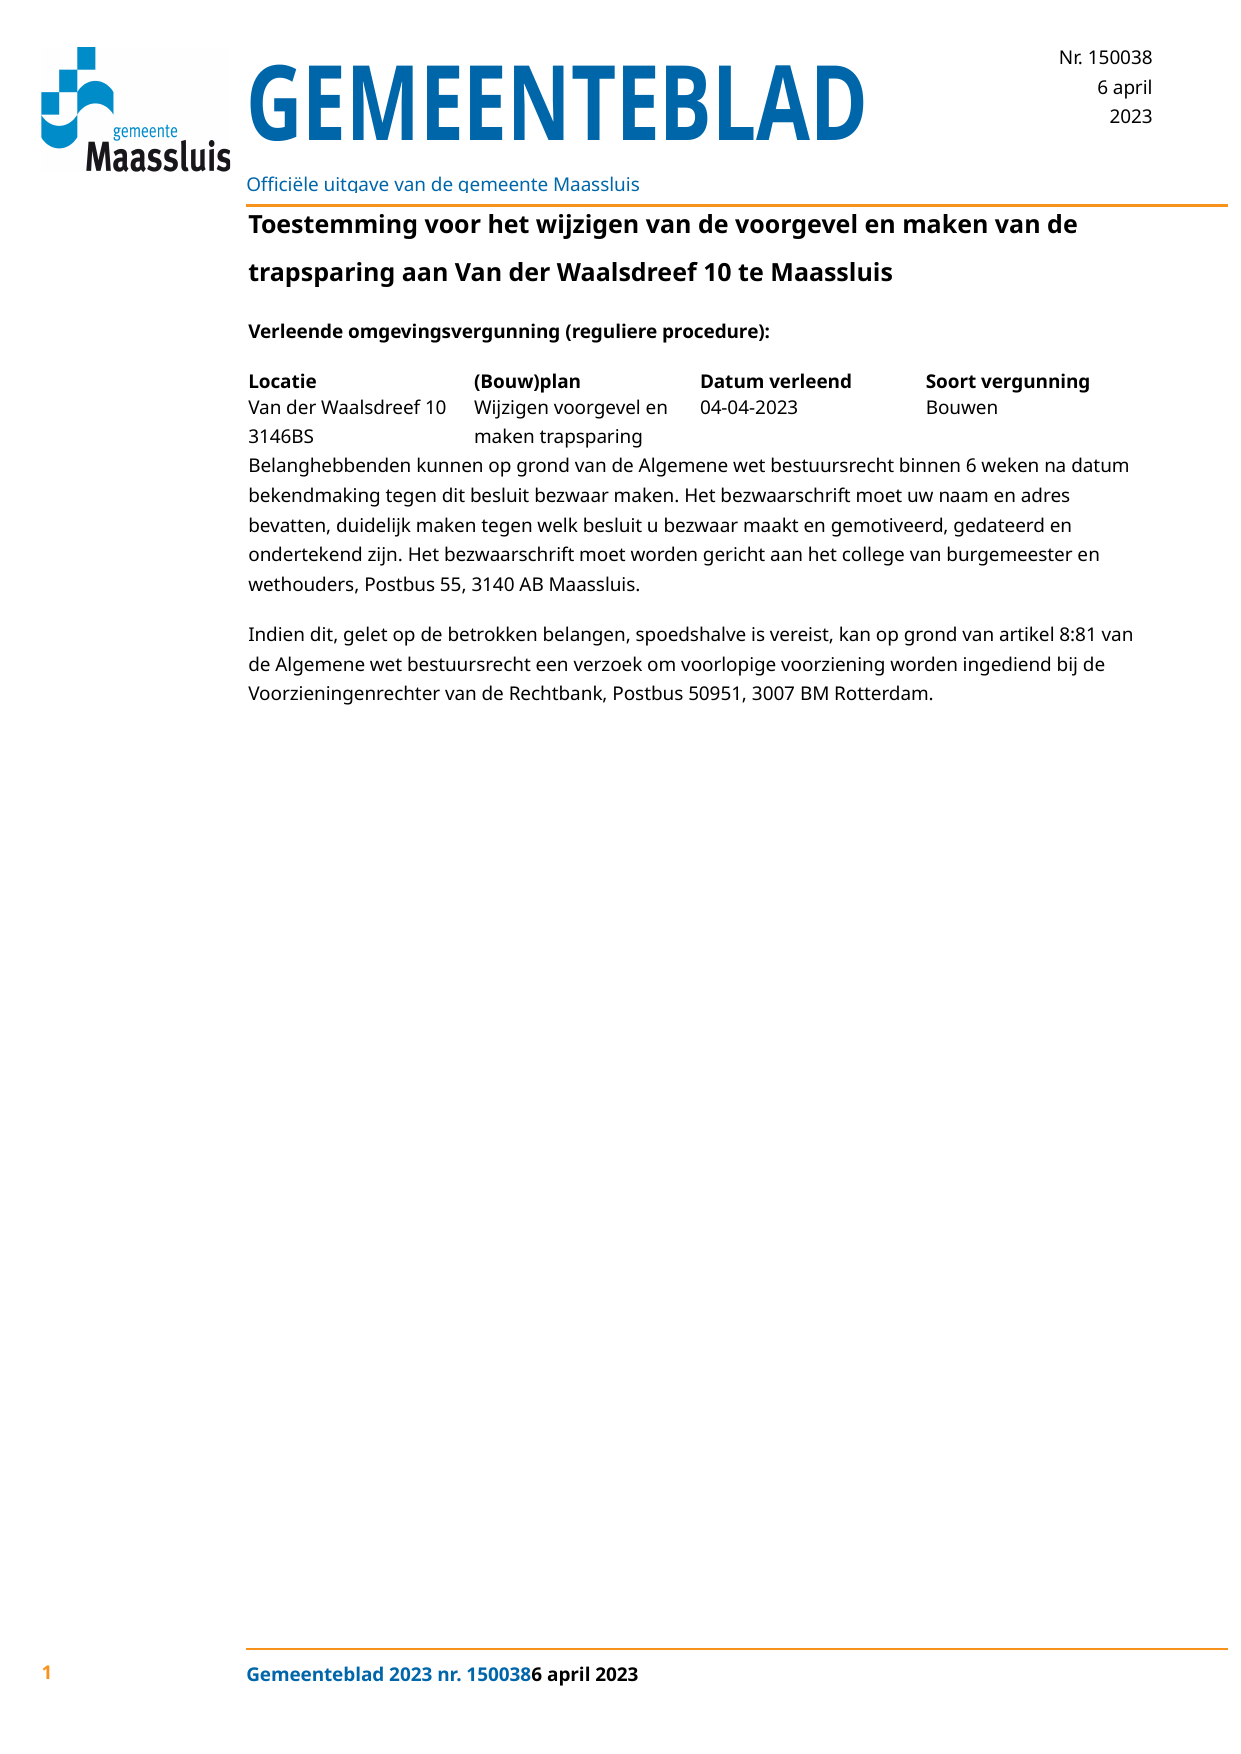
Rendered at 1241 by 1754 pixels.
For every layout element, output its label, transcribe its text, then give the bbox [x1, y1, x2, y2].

table_cell 04-04-2023 [700, 394, 926, 449]
table_header (Bouw)plan [474, 369, 700, 394]
table_header Locatie [248, 369, 474, 394]
table_cell Wijzigen voorgevel en maken trapsparing [474, 394, 700, 449]
picture [41, 47, 231, 172]
table_cell Van der Waalsdreef 10 3146BS [248, 394, 474, 449]
text Toestemming voor het wijzigen van de voorgevel en maken van de trapsparing aan Van der Waalsdreef 10 te Maassluis [248, 207, 1152, 288]
text Indien dit, gelet op de betrokken belangen, spoedshalve is vereist, kan op grond van artikel 8:81 van de Algemene wet bestuursrecht een verzoek om voorlopige voorziening worden ingediend bij de Voorzieningenrechter van de Rechtbank, Postbus 50951, 3007 BM Rotterdam. [248, 621, 1152, 706]
picture [41, 47, 77, 92]
text Belanghebbenden kunnen op grond van de Algemene wet bestuursrecht binnen 6 weken na datum bekendmaking tegen dit besluit bezwaar maken. Het bezwaarschrift moet uw naam en adres bevatten, duidelijk maken tegen welk besluit u bezwaar maakt en gemotiveerd, gedateerd en ondertekend zijn. Het bezwaarschrift moet worden gericht aan het college van burgemeester en wethouders, Postbus 55, 3140 AB Maassluis. [248, 453, 1152, 597]
table_header Soort vergunning [926, 369, 1152, 394]
text Verleende omgevingsvergunning (reguliere procedure): [248, 318, 1152, 344]
table_cell Bouwen [926, 394, 1152, 449]
table_header Datum verleend [700, 369, 926, 394]
